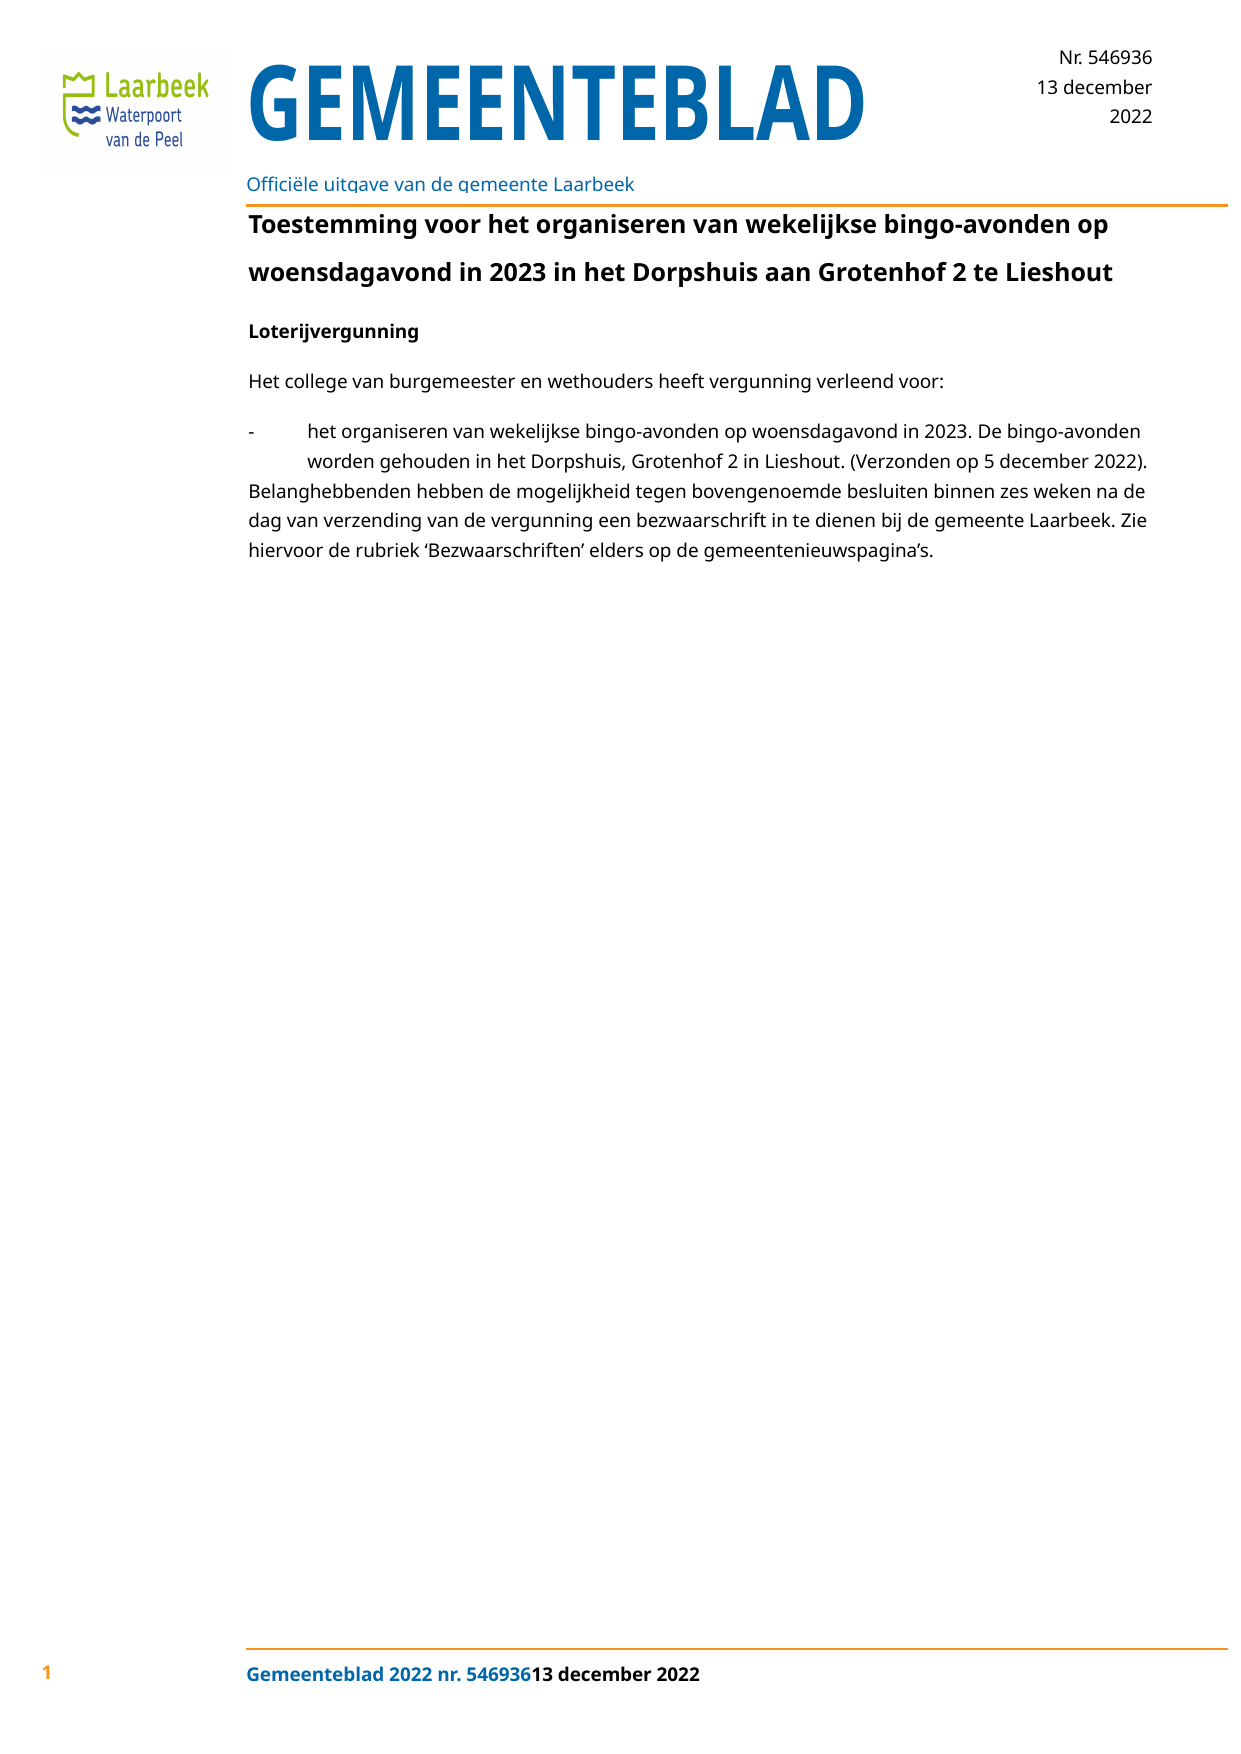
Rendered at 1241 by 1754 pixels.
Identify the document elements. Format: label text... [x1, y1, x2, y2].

text Toestemming voor het organiseren van wekelijkse bingo-avonden op woensdagavond in 2023 in het Dorpshuis aan Grotenhof 2 te Lieshout [248, 207, 1152, 288]
text Het college van burgemeester en wethouders heeft vergunning verleend voor: [248, 368, 1152, 394]
text Loterijvergunning [248, 318, 1152, 344]
text Belanghebbenden hebben de mogelijkheid tegen bovengenoemde besluiten binnen zes weken na de dag van verzending van de vergunning een bezwaarschrift in te dienen bij de gemeente Laarbeek. Zie hiervoor de rubriek ‘Bezwaarschriften’ elders op de gemeentenieuwspagina’s. [248, 478, 1152, 563]
picture [41, 47, 231, 172]
list het organiseren van wekelijkse bingo-avonden op woensdagavond in 2023. De bingo-avonden worden gehouden in het Dorpshuis, Grotenhof 2 in Lieshout. (Verzonden op 5 december 2022). [248, 419, 1152, 474]
